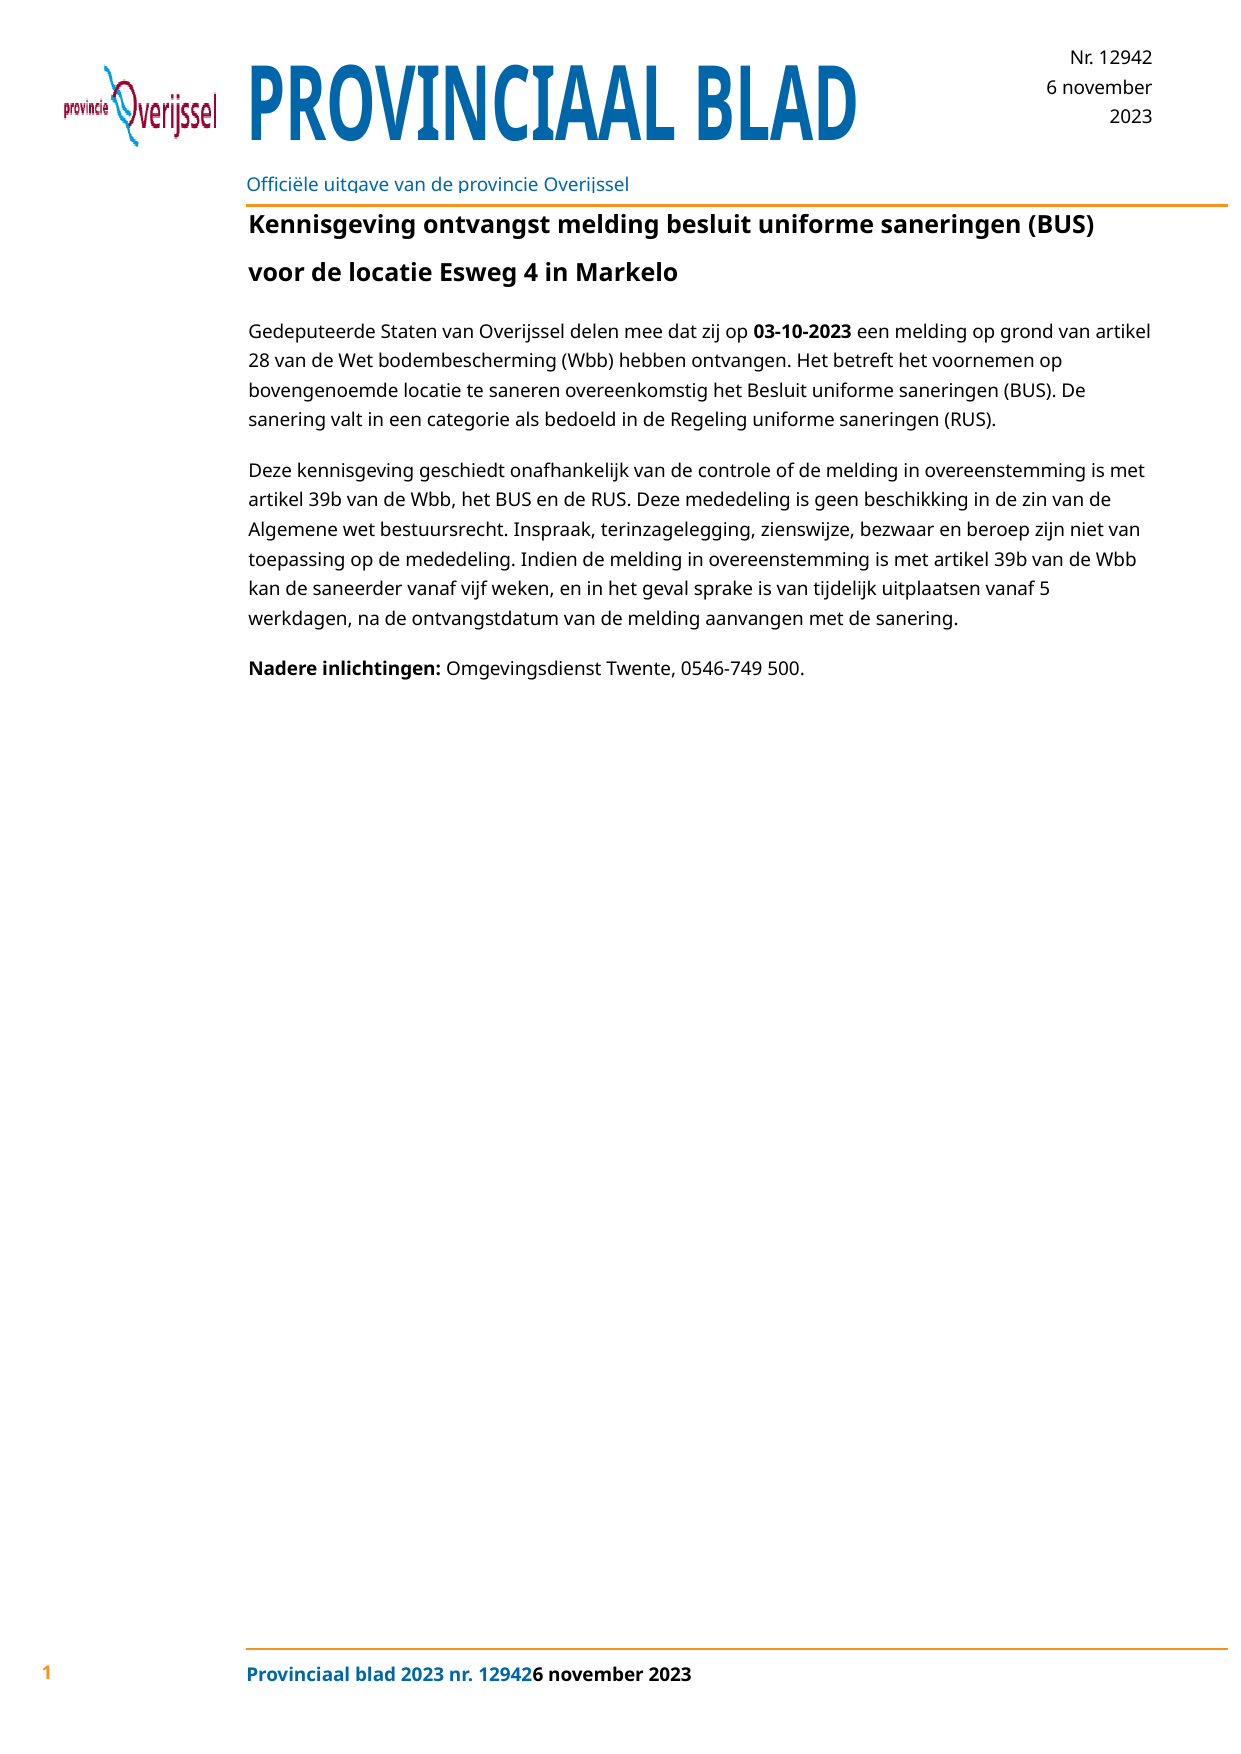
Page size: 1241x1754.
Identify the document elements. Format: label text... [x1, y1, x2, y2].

text Deze kennisgeving geschiedt onafhankelijk van de controle of de melding in overeenstemming is met artikel 39b van de Wbb, het BUS en de RUS. Deze mededeling is geen beschikking in de zin van de Algemene wet bestuursrecht. Inspraak, terinzagelegging, zienswijze, bezwaar en beroep zijn niet van toepassing op de mededeling. Indien de melding in overeenstemming is met artikel 39b van de Wbb kan de saneerder vanaf vijf weken, en in het geval sprake is van tijdelijk uitplaatsen vanaf 5 werkdagen, na de ontvangstdatum van de melding aanvangen met de sanering. [248, 457, 1152, 631]
text Gedeputeerde Staten van Overijssel delen mee dat zij op 03-10-2023 een melding op grond van artikel 28 van de Wet bodembescherming (Wbb) hebben ontvangen. Het betreft het voornemen op bovengenoemde locatie te saneren overeenkomstig het Besluit uniforme saneringen (BUS). De sanering valt in een categorie als bedoeld in de Regeling uniforme saneringen (RUS). [248, 318, 1152, 432]
picture [41, 47, 231, 172]
text Kennisgeving ontvangst melding besluit uniforme saneringen (BUS) voor de locatie Esweg 4 in Markelo [248, 207, 1152, 288]
text Nadere inlichtingen: Omgevingsdienst Twente, 0546-749 500. [248, 655, 1152, 681]
